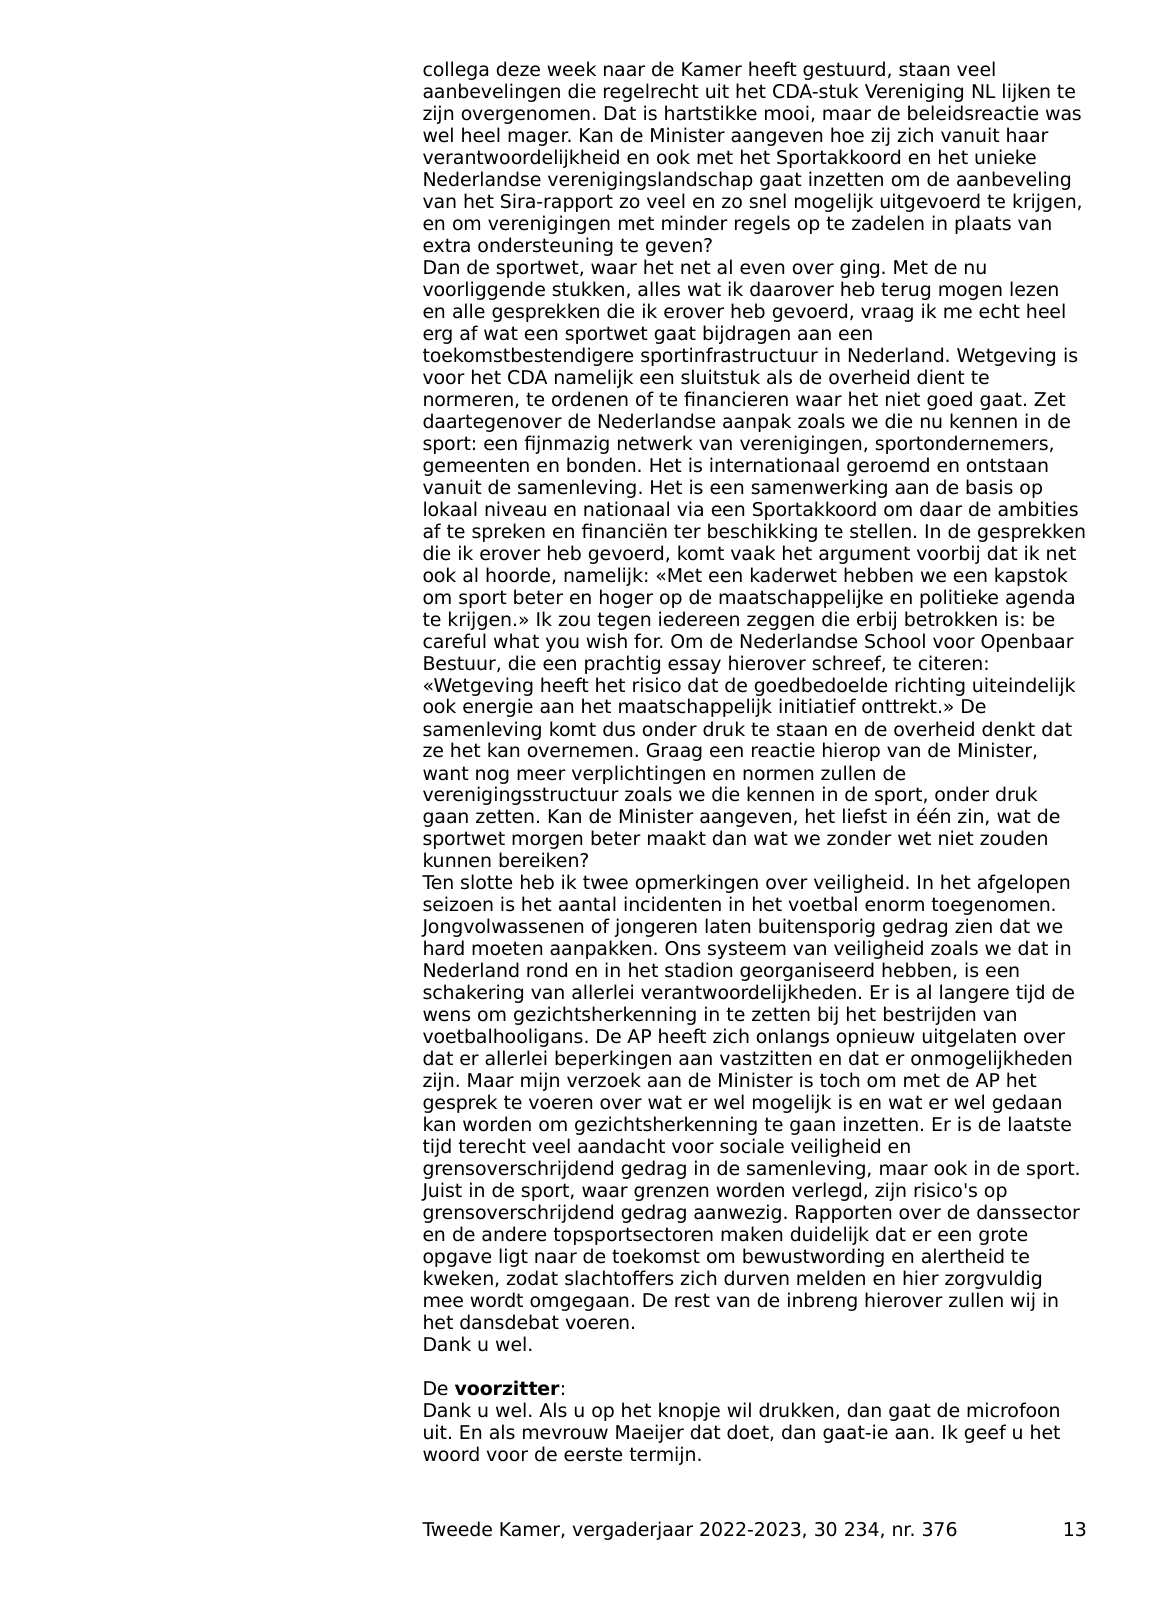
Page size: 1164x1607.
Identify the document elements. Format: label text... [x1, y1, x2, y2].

text Dank u wel. [422, 1334, 1087, 1356]
text De voorzitter: [422, 1378, 1087, 1400]
text collega deze week naar de Kamer heeft gestuurd, staan veel aanbevelingen die regelrecht uit het CDA-stuk Vereniging NL lijken te zijn overgenomen. Dat is hartstikke mooi, maar de beleidsreactie was wel heel mager. Kan de Minister aangeven hoe zij zich vanuit haar verantwoordelijkheid en ook met het Sportakkoord en het unieke Nederlandse verenigingslandschap gaat inzetten om de aanbeveling van het Sira-rapport zo veel en zo snel mogelijk uitgevoerd te krijgen, en om verenigingen met minder regels op te zadelen in plaats van extra ondersteuning te geven? [422, 59, 1087, 257]
text Dank u wel. Als u op het knopje wil drukken, dan gaat de microfoon uit. En als mevrouw Maeijer dat doet, dan gaat-ie aan. Ik geef u het woord voor de eerste termijn. [422, 1400, 1087, 1466]
text Ten slotte heb ik twee opmerkingen over veiligheid. In het afgelopen seizoen is het aantal incidenten in het voetbal enorm toegenomen. Jongvolwassenen of jongeren laten buitensporig gedrag zien dat we hard moeten aanpakken. Ons systeem van veiligheid zoals we dat in Nederland rond en in het stadion georganiseerd hebben, is een schakering van allerlei verantwoordelijkheden. Er is al langere tijd de wens om gezichtsherkenning in te zetten bij het bestrijden van voetbalhooligans. De AP heeft zich onlangs opnieuw uitgelaten over dat er allerlei beperkingen aan vastzitten en dat er onmogelijkheden zijn. Maar mijn verzoek aan de Minister is toch om met de AP het gesprek te voeren over wat er wel mogelijk is en wat er wel gedaan kan worden om gezichtsherkenning te gaan inzetten. Er is de laatste tijd terecht veel aandacht voor sociale veiligheid en grensoverschrijdend gedrag in de samenleving, maar ook in de sport. Juist in de sport, waar grenzen worden verlegd, zijn risico's op grensoverschrijdend gedrag aanwezig. Rapporten over de danssector en de andere topsportsectoren maken duidelijk dat er een grote opgave ligt naar de toekomst om bewustwording en alertheid te kweken, zodat slachtoffers zich durven melden en hier zorgvuldig mee wordt omgegaan. De rest van de inbreng hierover zullen wij in het dansdebat voeren. [422, 872, 1087, 1334]
text Dan de sportwet, waar het net al even over ging. Met de nu voorliggende stukken, alles wat ik daarover heb terug mogen lezen en alle gesprekken die ik erover heb gevoerd, vraag ik me echt heel erg af wat een sportwet gaat bijdragen aan een toekomstbestendigere sportinfrastructuur in Nederland. Wetgeving is voor het CDA namelijk een sluitstuk als de overheid dient te normeren, te ordenen of te financieren waar het niet goed gaat. Zet daartegenover de Nederlandse aanpak zoals we die nu kennen in de sport: een fijnmazig netwerk van verenigingen, sportondernemers, gemeenten en bonden. Het is internationaal geroemd en ontstaan vanuit de samenleving. Het is een samenwerking aan de basis op lokaal niveau en nationaal via een Sportakkoord om daar de ambities af te spreken en financiën ter beschikking te stellen. In de gesprekken die ik erover heb gevoerd, komt vaak het argument voorbij dat ik net ook al hoorde, namelijk: «Met een kaderwet hebben we een kapstok om sport beter en hoger op de maatschappelijke en politieke agenda te krijgen.» Ik zou tegen iedereen zeggen die erbij betrokken is: be careful what you wish for. Om de Nederlandse School voor Openbaar Bestuur, die een prachtig essay hierover schreef, te citeren: «Wetgeving heeft het risico dat de goedbedoelde richting uiteindelijk ook energie aan het maatschappelijk initiatief onttrekt.» De samenleving komt dus onder druk te staan en de overheid denkt dat ze het kan overnemen. Graag een reactie hierop van de Minister, want nog meer verplichtingen en normen zullen de verenigingsstructuur zoals we die kennen in de sport, onder druk gaan zetten. Kan de Minister aangeven, het liefst in één zin, wat de sportwet morgen beter maakt dan wat we zonder wet niet zouden kunnen bereiken? [422, 257, 1087, 872]
